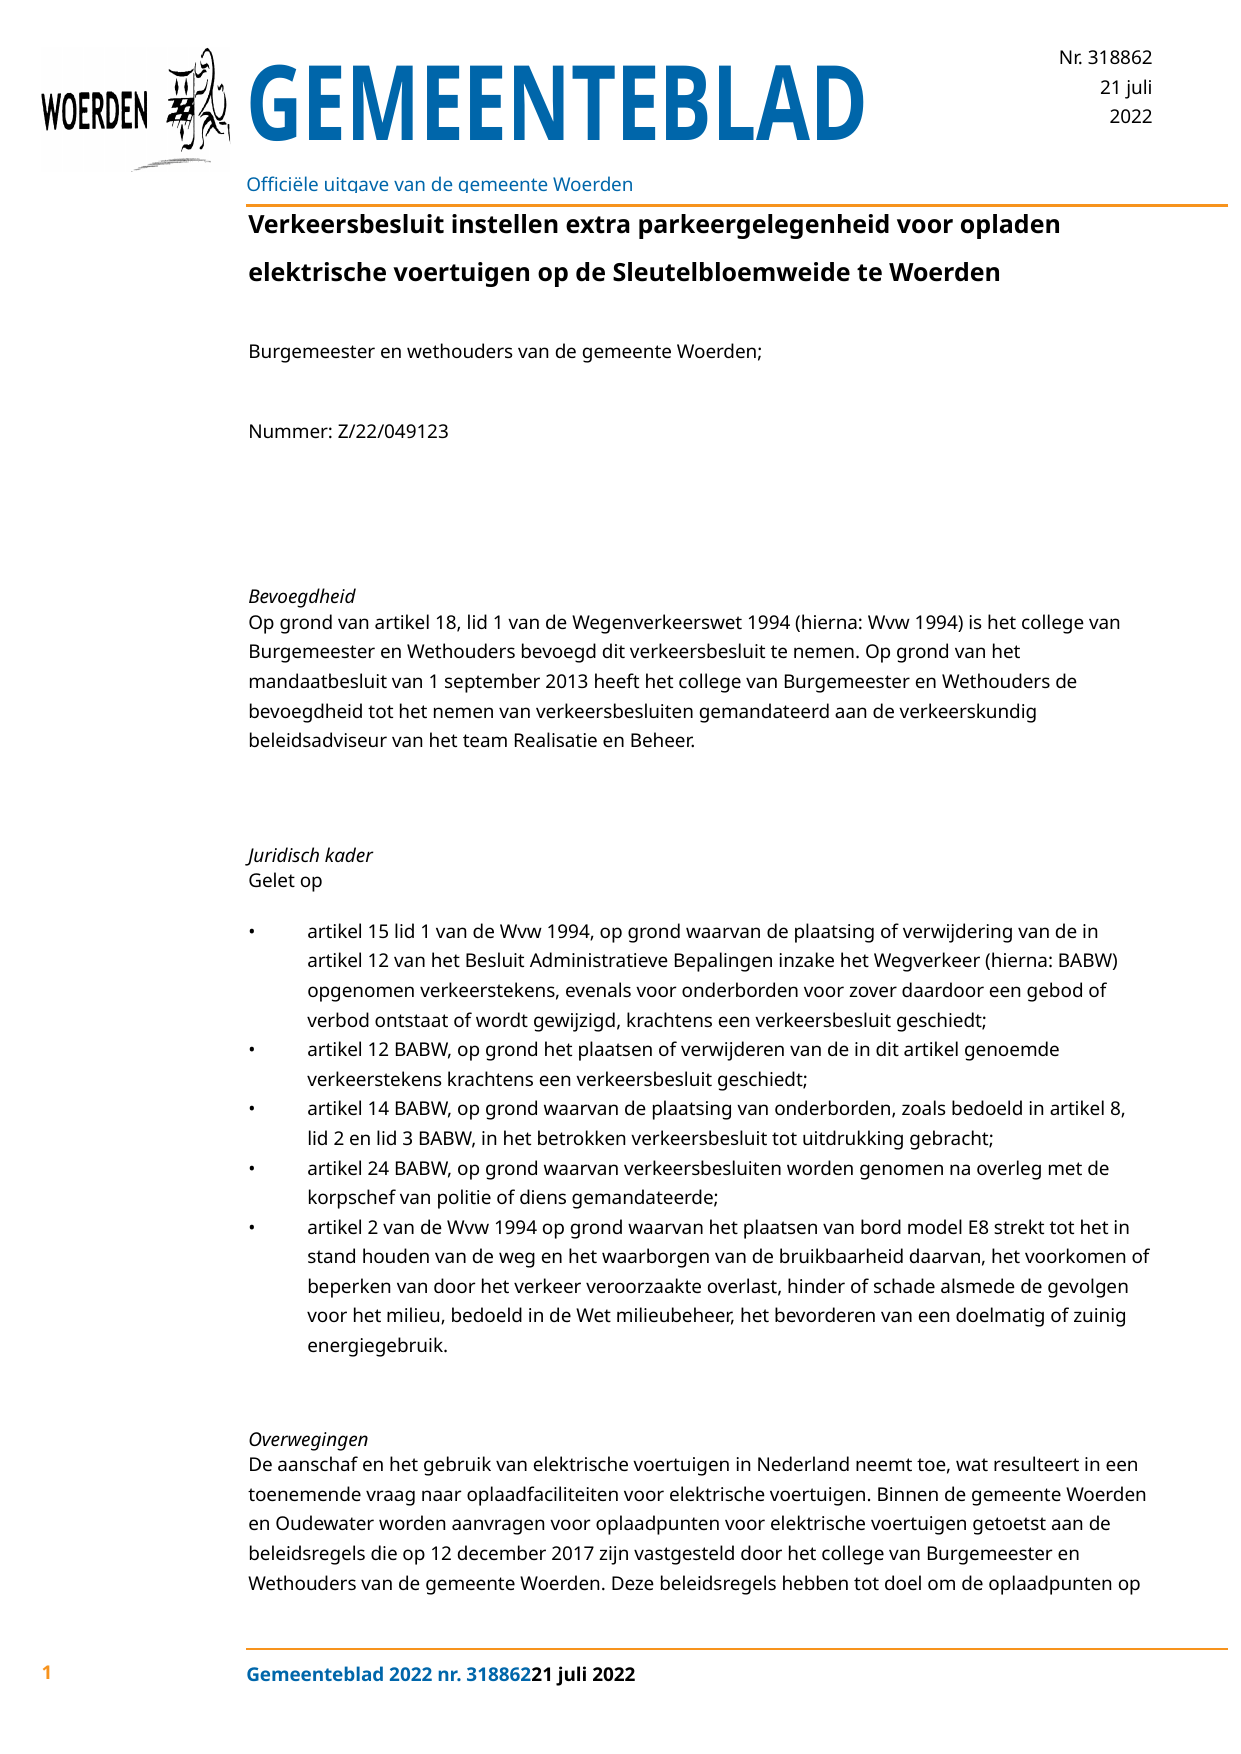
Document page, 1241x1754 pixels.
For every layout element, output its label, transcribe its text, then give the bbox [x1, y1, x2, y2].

text Burgemeester en wethouders van de gemeente Woerden; [248, 339, 1152, 364]
list artikel 14 BABW, op grond waarvan de plaatsing van onderborden, zoals bedoeld in artikel 8, lid 2 en lid 3 BABW, in het betrokken verkeersbesluit tot uitdrukking gebracht; [248, 1096, 1152, 1151]
text Verkeersbesluit instellen extra parkeergelegenheid voor opladen elektrische voertuigen op de Sleutelbloemweide te Woerden [248, 207, 1152, 288]
text Op grond van artikel 18, lid 1 van de Wegenverkeerswet 1994 (hierna: Wvw 1994) is het college van Burgemeester en Wethouders bevoegd dit verkeersbesluit te nemen. Op grond van het mandaatbesluit van 1 september 2013 heeft het college van Burgemeester en Wethouders de bevoegdheid tot het nemen van verkeersbesluiten gemandateerd aan de verkeerskundig beleidsadviseur van het team Realisatie en Beheer. [248, 609, 1152, 753]
text Nummer: Z/22/049123 [248, 419, 1152, 444]
text Overwegingen [248, 1426, 1152, 1451]
list artikel 12 BABW, op grond het plaatsen of verwijderen van de in dit artikel genoemde verkeerstekens krachtens een verkeersbesluit geschiedt; [248, 1036, 1152, 1092]
list artikel 2 van de Wvw 1994 op grond waarvan het plaatsen van bord model E8 strekt tot het in stand houden van de weg en het waarborgen van de bruikbaarheid daarvan, het voorkomen of beperken van door het verkeer veroorzaakte overlast, hinder of schade alsmede de gevolgen voor het milieu, bedoeld in de Wet milieubeheer, het bevorderen van een doelmatig of zuinig energiegebruik. [248, 1214, 1152, 1358]
list artikel 24 BABW, op grond waarvan verkeersbesluiten worden genomen na overleg met de korpschef van politie of diens gemandateerde; [248, 1155, 1152, 1210]
picture [41, 47, 231, 172]
text Gelet op [248, 868, 1152, 893]
text Juridisch kader [248, 842, 1152, 868]
text De aanschaf en het gebruik van elektrische voertuigen in Nederland neemt toe, wat resulteert in een toenemende vraag naar oplaadfaciliteiten voor elektrische voertuigen. Binnen de gemeente Woerden en Oudewater worden aanvragen voor oplaadpunten voor elektrische voertuigen getoetst aan de beleidsregels die op 12 december 2017 zijn vastgesteld door het college van Burgemeester en Wethouders van de gemeente Woerden. Deze beleidsregels hebben tot doel om de oplaadpunten op [248, 1451, 1152, 1596]
text Bevoegdheid [248, 583, 1152, 609]
list artikel 15 lid 1 van de Wvw 1994, op grond waarvan de plaatsing of verwijdering van de in artikel 12 van het Besluit Administratieve Bepalingen inzake het Wegverkeer (hierna: BABW) opgenomen verkeerstekens, evenals voor onderborden voor zover daardoor een gebod of verbod ontstaat of wordt gewijzigd, krachtens een verkeersbesluit geschiedt; [248, 918, 1152, 1032]
